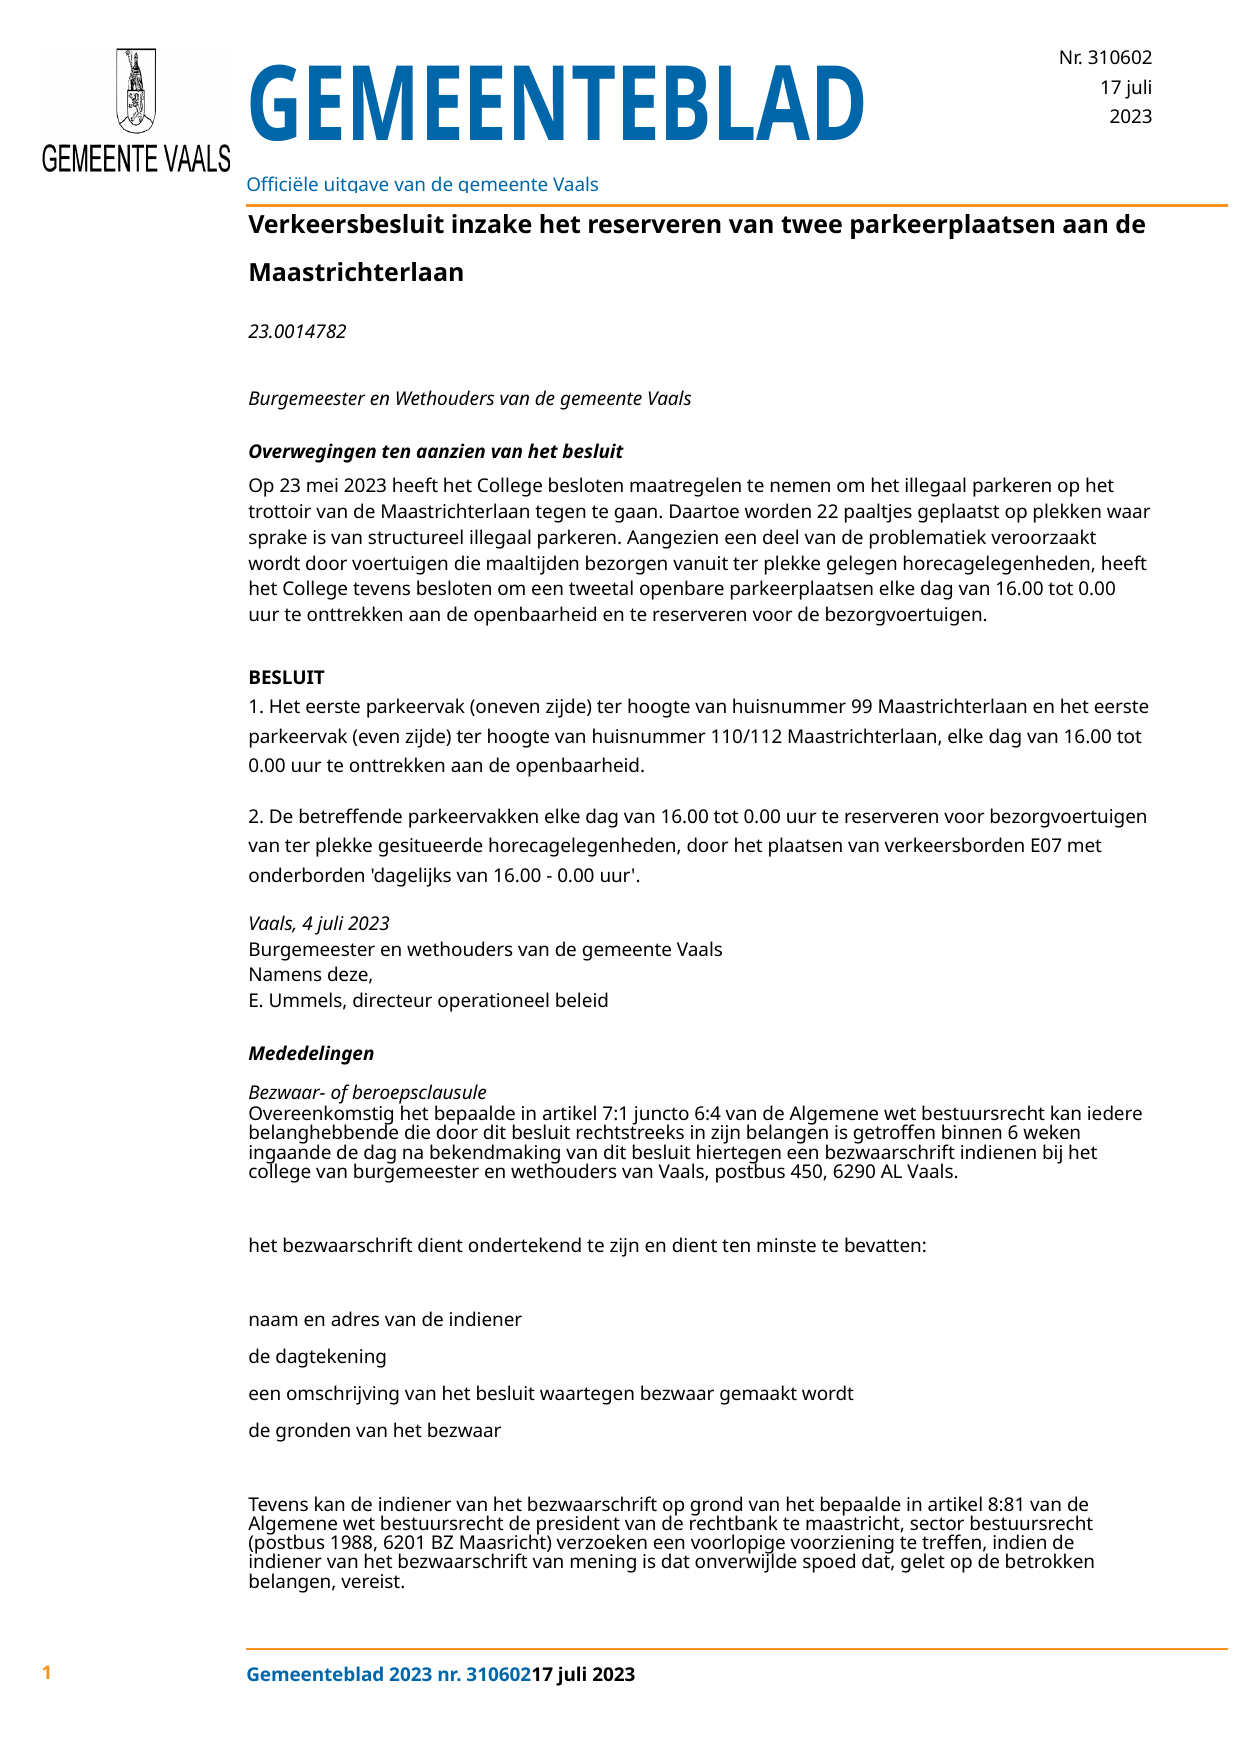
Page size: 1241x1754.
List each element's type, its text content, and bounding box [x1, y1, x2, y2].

text Bezwaar- of beroepsclausule [248, 1079, 1152, 1105]
text Overeenkomstig het bepaalde in artikel 7:1 juncto 6:4 van de Algemene wet bestuursrecht kan iedere belanghebbende die door dit besluit rechtstreeks in zijn belangen is getroffen binnen 6 weken ingaande de dag na bekendmaking van dit besluit hiertegen een bezwaarschrift indienen bij het college van burgemeester en wethouders van Vaals, postbus 450, 6290 AL Vaals. [248, 1105, 1152, 1182]
text de gronden van het bezwaar [248, 1422, 1152, 1441]
text Namens deze, [248, 961, 1152, 987]
text Tevens kan de indiener van het bezwaarschrift op grond van het bepaalde in artikel 8:81 van de Algemene wet bestuursrecht de president van de rechtbank te maastricht, sector bestuursrecht (postbus 1988, 6201 BZ Maasricht) verzoeken een voorlopige voorziening te treffen, indien de indiener van het bezwaarschrift van mening is dat onverwijlde spoed dat, gelet op de betrokken belangen, vereist. [248, 1496, 1152, 1592]
text de dagtekening [248, 1348, 1152, 1367]
text 1. Het eerste parkeervak (oneven zijde) ter hoogte van huisnummer 99 Maastrichterlaan en het eerste parkeervak (even zijde) ter hoogte van huisnummer 110/112 Maastrichterlaan, elke dag van 16.00 tot 0.00 uur te onttrekken aan de openbaarheid. [248, 693, 1152, 778]
text Verkeersbesluit inzake het reserveren van twee parkeerplaatsen aan de Maastrichterlaan [248, 207, 1152, 288]
text het bezwaarschrift dient ondertekend te zijn en dient ten minste te bevatten: [248, 1237, 1152, 1256]
text Op 23 mei 2023 heeft het College besloten maatregelen te nemen om het illegaal parkeren op het trottoir van de Maastrichterlaan tegen te gaan. Daartoe worden 22 paaltjes geplaatst op plekken waar sprake is van structureel illegaal parkeren. Aangezien een deel van de problematiek veroorzaakt wordt door voertuigen die maaltijden bezorgen vanuit ter plekke gelegen horecagelegenheden, heeft het College tevens besloten om een tweetal openbare parkeerplaatsen elke dag van 16.00 tot 0.00 uur te onttrekken aan de openbaarheid en te reserveren voor de bezorgvoertuigen. [248, 472, 1152, 627]
text BESLUIT [248, 664, 1152, 689]
text Overwegingen ten aanzien van het besluit [248, 438, 1152, 464]
text Vaals, 4 juli 2023 [248, 910, 1152, 936]
text Burgemeester en wethouders van de gemeente Vaals [248, 936, 1152, 961]
text naam en adres van de indiener [248, 1311, 1152, 1330]
text E. Ummels, directeur operationeel beleid [248, 987, 1152, 1013]
text Mededelingen [248, 1040, 1152, 1066]
text 2. De betreffende parkeervakken elke dag van 16.00 tot 0.00 uur te reserveren voor bezorgvoertuigen van ter plekke gesitueerde horecagelegenheden, door het plaatsen van verkeersborden E07 met onderborden 'dagelijks van 16.00 - 0.00 uur'. [248, 803, 1152, 888]
text een omschrijving van het besluit waartegen bezwaar gemaakt wordt [248, 1385, 1152, 1404]
picture [41, 47, 231, 172]
text 23.0014782 [248, 318, 1152, 344]
text Burgemeester en Wethouders van de gemeente Vaals [248, 386, 1152, 411]
